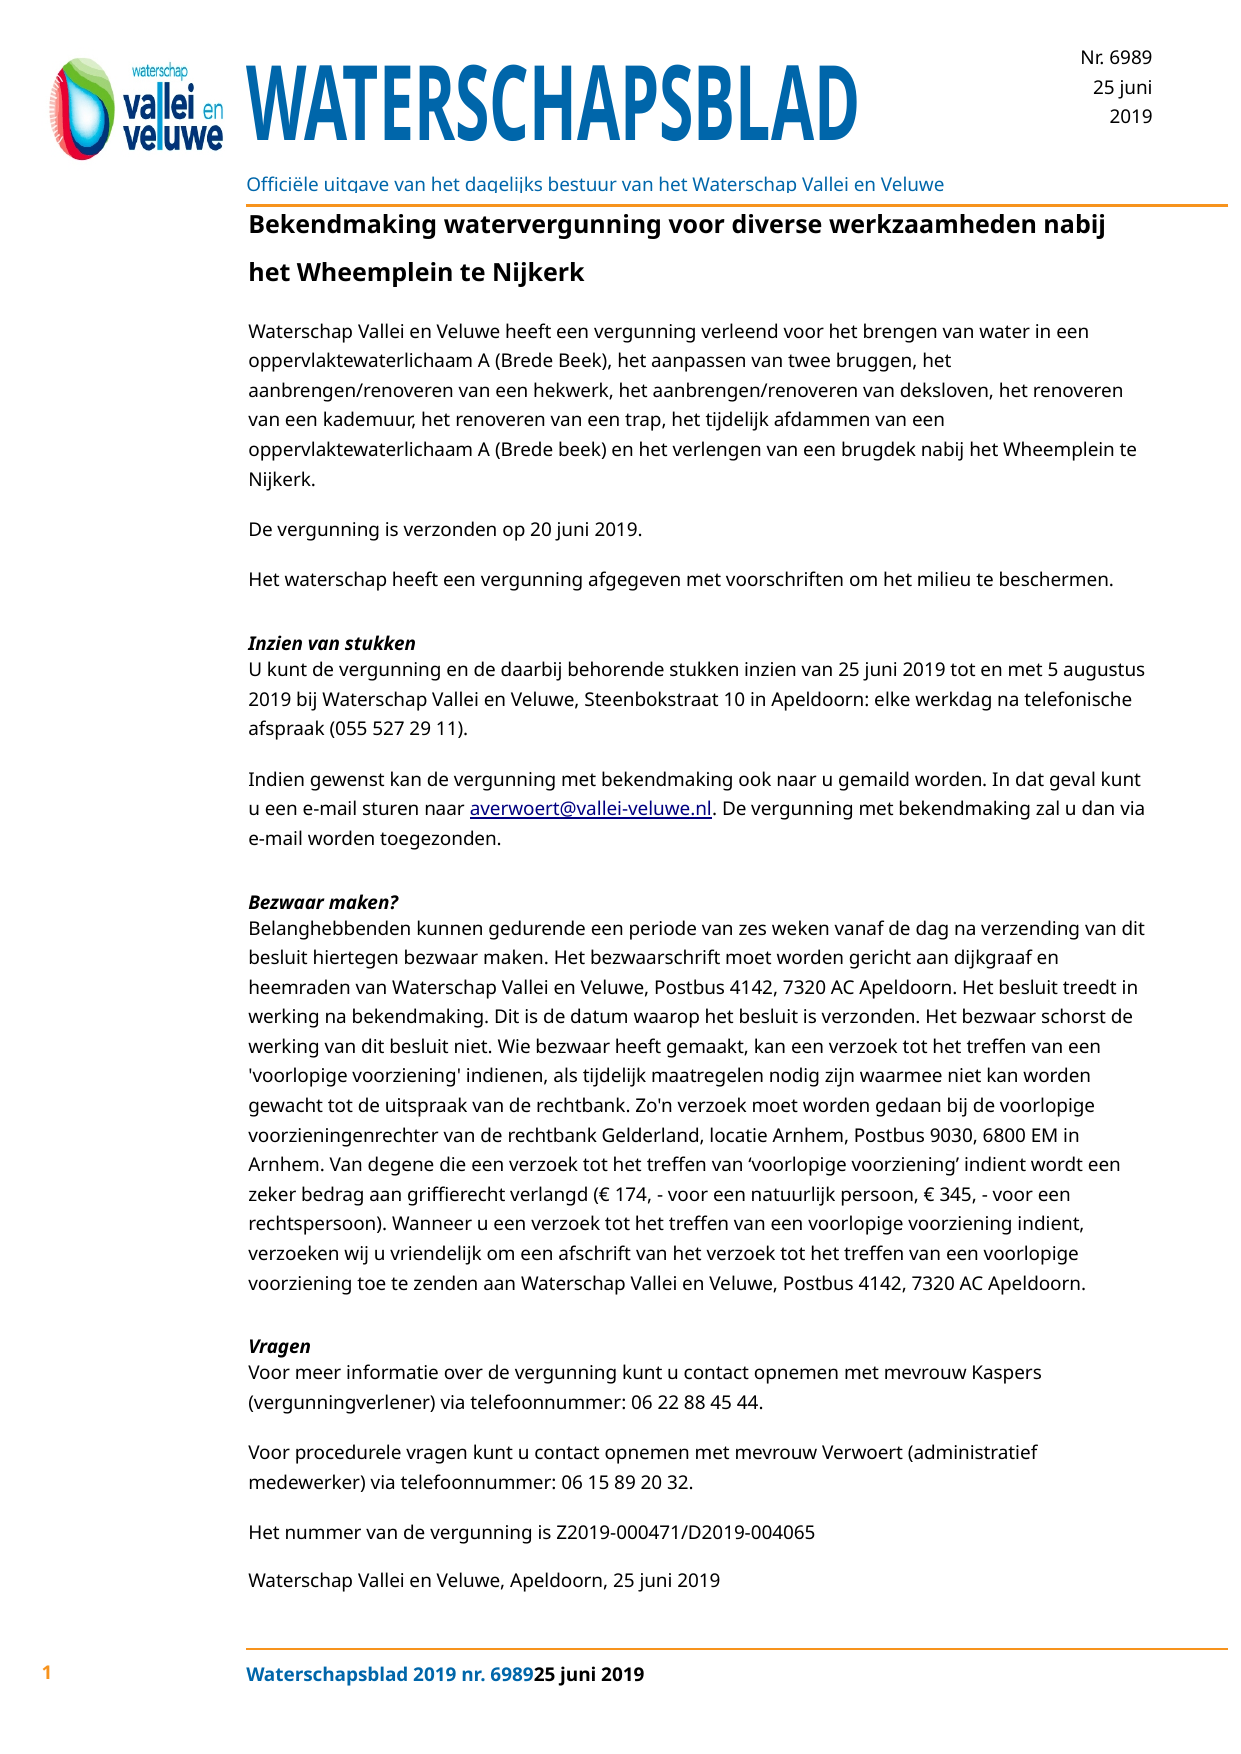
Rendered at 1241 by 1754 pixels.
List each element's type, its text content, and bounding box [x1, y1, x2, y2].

text U kunt de vergunning en de daarbij behorende stukken inzien van 25 juni 2019 tot en met 5 augustus 2019 bij Waterschap Vallei en Veluwe, Steenbokstraat 10 in Apeldoorn: elke werkdag na telefonische afspraak (055 527 29 11). [248, 656, 1152, 741]
text Vragen [248, 1334, 1152, 1359]
text Het waterschap heeft een vergunning afgegeven met voorschriften om het milieu te beschermen. [248, 567, 1152, 592]
text Indien gewenst kan de vergunning met bekendmaking ook naar u gemaild worden. In dat geval kunt u een e-mail sturen naar averwoert@vallei-veluwe.nl. De vergunning met bekendmaking zal u dan via e-mail worden toegezonden. [248, 766, 1152, 851]
picture [41, 47, 231, 172]
text Voor procedurele vragen kunt u contact opnemen met mevrouw Verwoert (administratief medewerker) via telefoonnummer: 06 15 89 20 32. [248, 1439, 1152, 1495]
text Bezwaar maken? [248, 889, 1152, 915]
text Bekendmaking watervergunning voor diverse werkzaamheden nabij het Wheemplein te Nijkerk [248, 207, 1152, 288]
text Voor meer informatie over de vergunning kunt u contact opnemen met mevrouw Kaspers (vergunningverlener) via telefoonnummer: 06 22 88 45 44. [248, 1359, 1152, 1415]
text De vergunning is verzonden op 20 juni 2019. [248, 516, 1152, 542]
text Inzien van stukken [248, 631, 1152, 656]
text Waterschap Vallei en Veluwe heeft een vergunning verleend voor het brengen van water in een oppervlaktewaterlichaam A (Brede Beek), het aanpassen van twee bruggen, het aanbrengen/renoveren van een hekwerk, het aanbrengen/renoveren van deksloven, het renoveren van een kademuur, het renoveren van een trap, het tijdelijk afdammen van een oppervlaktewaterlichaam A (Brede beek) en het verlengen van een brugdek nabij het Wheemplein te Nijkerk. [248, 318, 1152, 492]
text Waterschap Vallei en Veluwe, Apeldoorn, 25 juni 2019 [248, 1567, 1152, 1593]
text Belanghebbenden kunnen gedurende een periode van zes weken vanaf de dag na verzending van dit besluit hiertegen bezwaar maken. Het bezwaarschrift moet worden gericht aan dijkgraaf en heemraden van Waterschap Vallei en Veluwe, Postbus 4142, 7320 AC Apeldoorn. Het besluit treedt in werking na bekendmaking. Dit is de datum waarop het besluit is verzonden. Het bezwaar schorst de werking van dit besluit niet. Wie bezwaar heeft gemaakt, kan een verzoek tot het treffen van een 'voorlopige voorziening' indienen, als tijdelijk maatregelen nodig zijn waarmee niet kan worden gewacht tot de uitspraak van de rechtbank. Zo'n verzoek moet worden gedaan bij de voorlopige voorzieningenrechter van de rechtbank Gelderland, locatie Arnhem, Postbus 9030, 6800 EM in Arnhem. Van degene die een verzoek tot het treffen van ‘voorlopige voorziening’ indient wordt een zeker bedrag aan griffierecht verlangd (€ 174, - voor een natuurlijk persoon, € 345, - voor een rechtspersoon). Wanneer u een verzoek tot het treffen van een voorlopige voorziening indient, verzoeken wij u vriendelijk om een afschrift van het verzoek tot het treffen van een voorlopige voorziening toe te zenden aan Waterschap Vallei en Veluwe, Postbus 4142, 7320 AC Apeldoorn. [248, 915, 1152, 1296]
text Het nummer van de vergunning is Z2019-000471/D2019-004065 [248, 1519, 1152, 1545]
